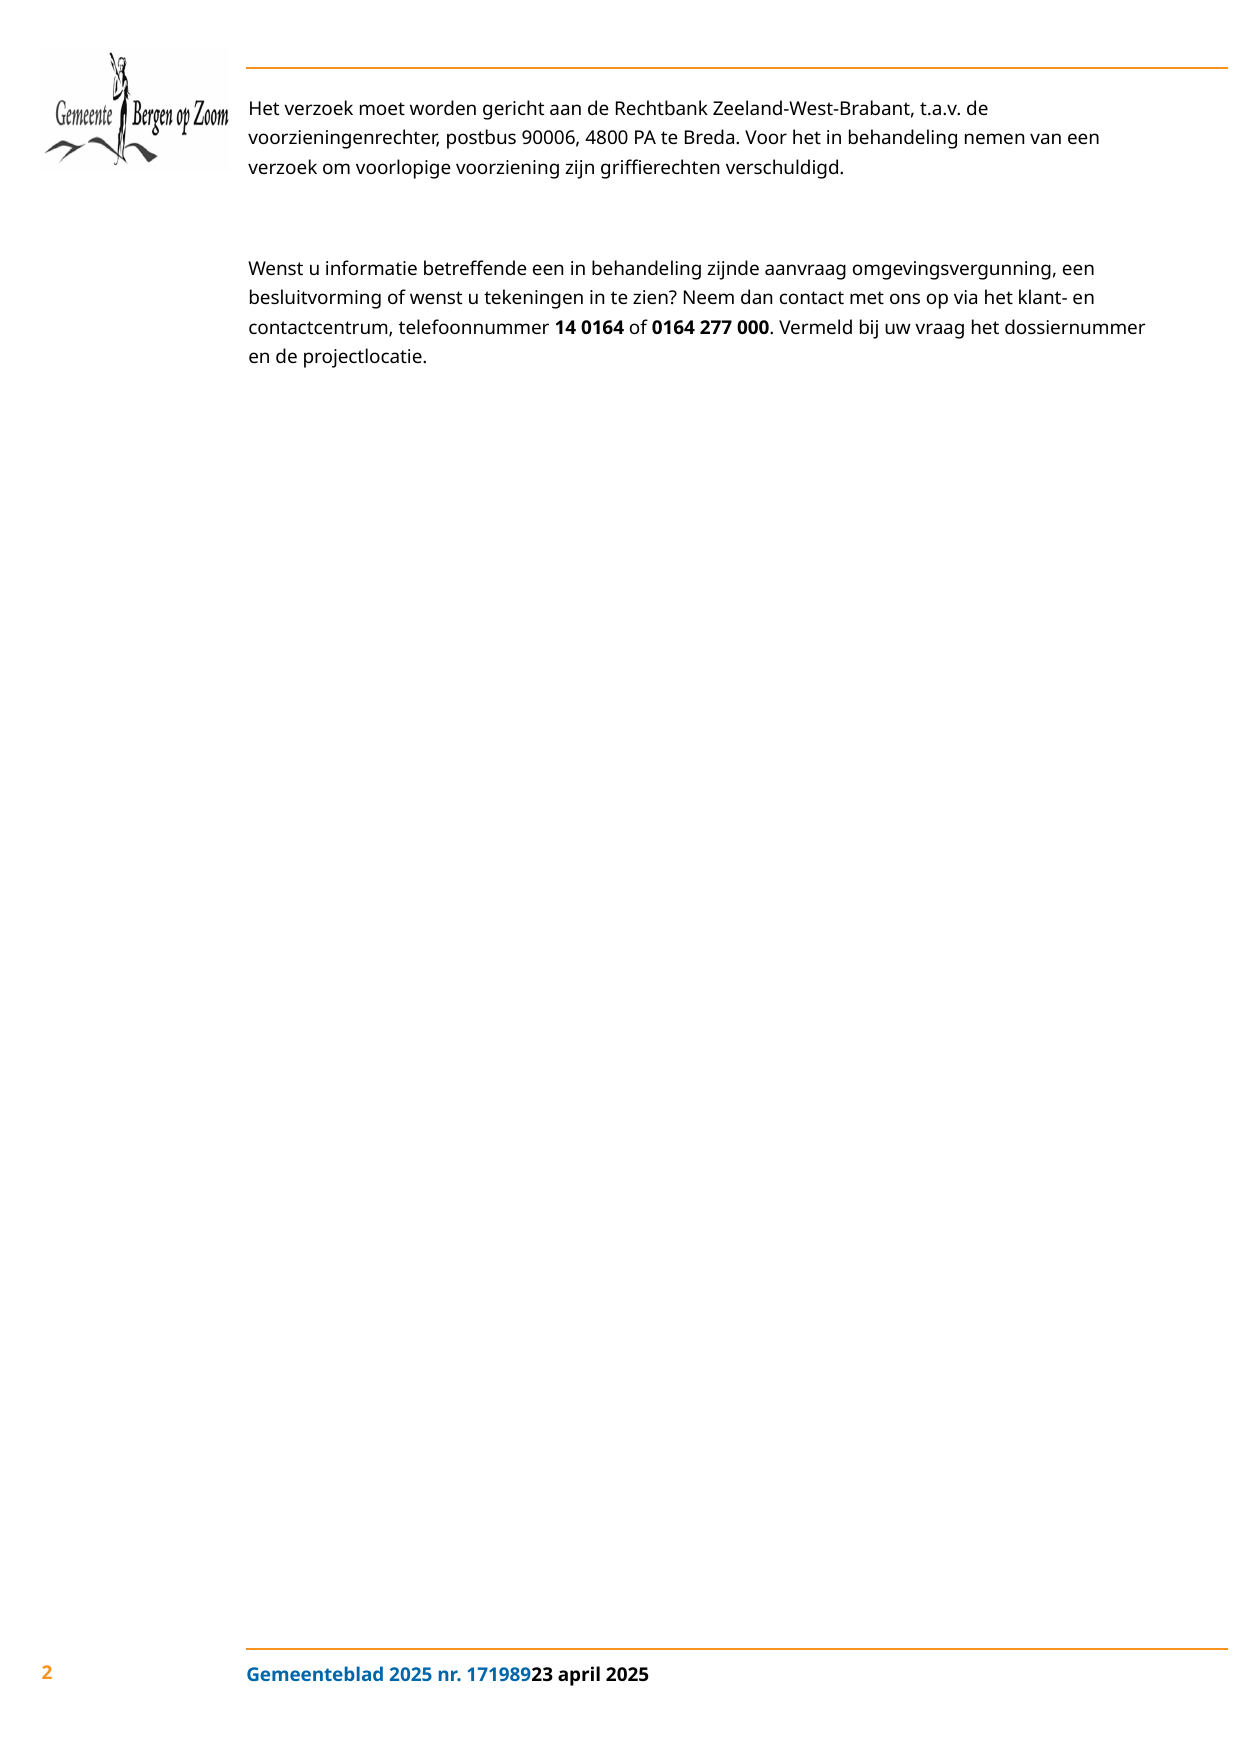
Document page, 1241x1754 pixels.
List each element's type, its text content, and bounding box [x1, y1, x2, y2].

text Het verzoek moet worden gericht aan de Rechtbank Zeeland-West-Brabant, t.a.v. de voorzieningenrechter, postbus 90006, 4800 PA te Breda. Voor het in behandeling nemen van een verzoek om voorlopige voorziening zijn griffierechten verschuldigd. [248, 95, 1152, 180]
text Wenst u informatie betreffende een in behandeling zijnde aanvraag omgevingsvergunning, een besluitvorming of wenst u tekeningen in te zien? Neem dan contact met ons op via het klant- en contactcentrum, telefoonnummer 14 0164 of 0164 277 000. Vermeld bij uw vraag het dossiernummer en de projectlocatie. [248, 255, 1152, 369]
picture [41, 47, 231, 172]
